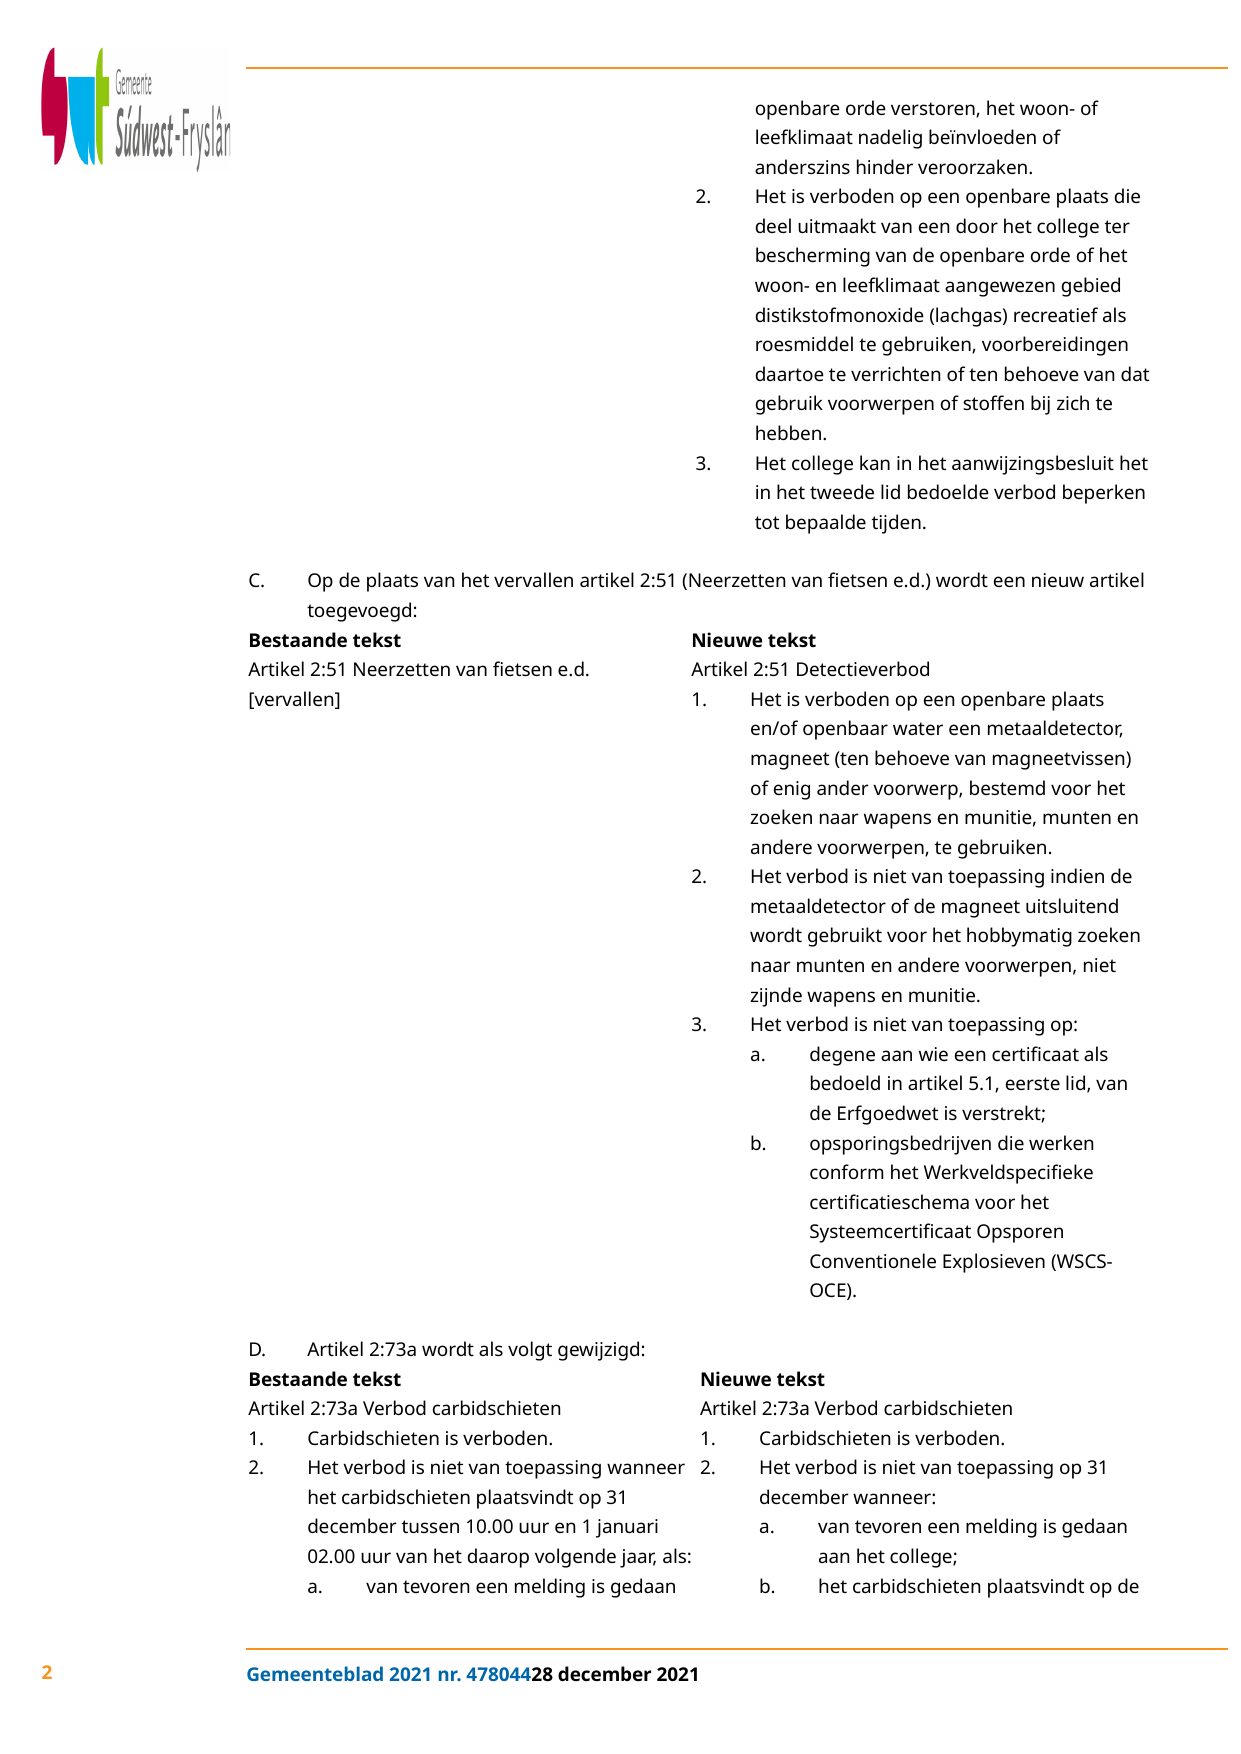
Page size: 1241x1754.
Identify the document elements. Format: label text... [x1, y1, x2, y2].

table_header openbare orde verstoren, het woon- of leefklimaat nadelig beïnvloeden of anderszins hinder veroorzaken. Het is verboden op een openbare plaats die deel uitmaakt van een door het college ter bescherming van de openbare orde of het woon- en leefklimaat aangewezen gebied distikstofmonoxide (lachgas) recreatief als roesmiddel te gebruiken, voorbereidingen daartoe te verrichten of ten behoeve van dat gebruik voorwerpen of stoffen bij zich te hebben. Het college kan in het aanwijzingsbesluit het in het tweede lid bedoelde verbod beperken tot bepaalde tijden. [695, 95, 1152, 535]
table_header Bestaande tekst Artikel 2:73a Verbod carbidschieten Carbidschieten is verboden. Het verbod is niet van toepassing wanneer het carbidschieten plaatsvindt op 31 december tussen 10.00 uur en 1 januari 02.00 uur van het daarop volgende jaar, als: van tevoren een melding is gedaan [248, 1366, 700, 1599]
table_header Nieuwe tekst Artikel 2:73a Verbod carbidschieten Carbidschieten is verboden. Het verbod is niet van toepassing op 31 december wanneer: van tevoren een melding is gedaan aan het college; het carbidschieten plaatsvindt op de [700, 1366, 1152, 1599]
list Artikel 2:73a wordt als volgt gewijzigd: [248, 1336, 1152, 1362]
table_header Bestaande tekst Artikel 2:51 Neerzetten van fietsen e.d. [vervallen] [248, 627, 691, 1303]
table_header [248, 95, 695, 535]
list Op de plaats van het vervallen artikel 2:51 (Neerzetten van fietsen e.d.) wordt een nieuw artikel toegevoegd: [248, 567, 1152, 623]
picture [41, 47, 231, 172]
table_header Nieuwe tekst Artikel 2:51 Detectieverbod Het is verboden op een openbare plaats en/of openbaar water een metaaldetector, magneet (ten behoeve van magneetvissen) of enig ander voorwerp, bestemd voor het zoeken naar wapens en munitie, munten en andere voorwerpen, te gebruiken. Het verbod is niet van toepassing indien de metaaldetector of de magneet uitsluitend wordt gebruikt voor het hobbymatig zoeken naar munten en andere voorwerpen, niet zijnde wapens en munitie. Het verbod is niet van toepassing op: degene aan wie een certificaat als bedoeld in artikel 5.1, eerste lid, van de Erfgoedwet is verstrekt; opsporingsbedrijven die werken conform het Werkveldspecifieke certificatieschema voor het Systeemcertificaat Opsporen Conventionele Explosieven (WSCS-OCE). [691, 627, 1152, 1303]
